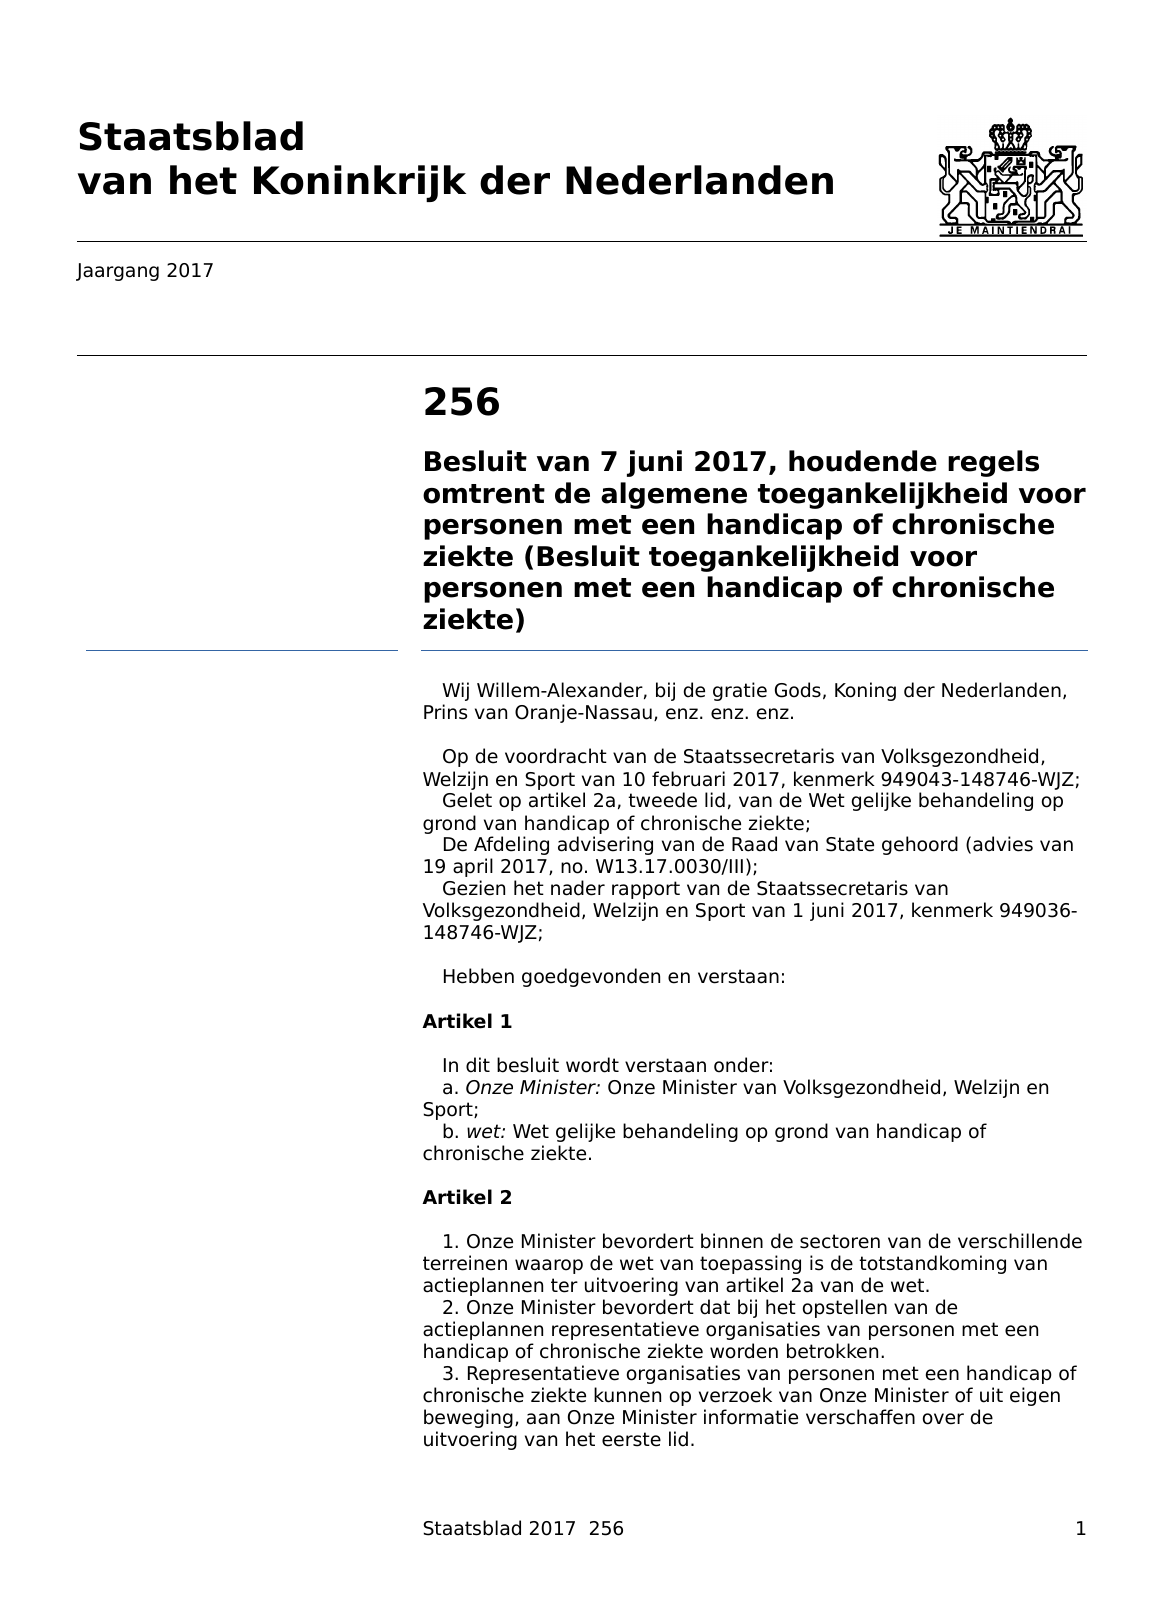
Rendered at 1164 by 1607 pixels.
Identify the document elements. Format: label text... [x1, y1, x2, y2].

subtitle 256 [422, 381, 1087, 424]
text a. Onze Minister: Onze Minister van Volksgezondheid, Welzijn en Sport; [422, 1077, 1087, 1121]
text De Afdeling advisering van de Raad van State gehoord (advies van 19 april 2017, no. W13.17.0030/III); [422, 834, 1087, 878]
subtitle Artikel 1 [422, 1011, 1087, 1033]
text Gezien het nader rapport van de Staatssecretaris van Volksgezondheid, Welzijn en Sport van 1 juni 2017, kenmerk 949036-148746-WJZ; [422, 878, 1087, 944]
text Gelet op artikel 2a, tweede lid, van de Wet gelijke behandeling op grond van handicap of chronische ziekte; [422, 790, 1087, 834]
picture [936, 115, 1087, 240]
table_header Staatsblad van het Koninkrijk der Nederlanden [77, 100, 886, 241]
subtitle Artikel 2 [422, 1187, 1087, 1209]
text Wij Willem-Alexander, bij de gratie Gods, Koning der Nederlanden, Prins van Oranje-Nassau, enz. enz. enz. [422, 680, 1087, 724]
text 1. Onze Minister bevordert binnen de sectoren van de verschillende terreinen waarop de wet van toepassing is de totstandkoming van actieplannen ter uitvoering van artikel 2a van de wet. [422, 1231, 1087, 1297]
text 2. Onze Minister bevordert dat bij het opstellen van de actieplannen representatieve organisaties van personen met een handicap of chronische ziekte worden betrokken. [422, 1297, 1087, 1363]
text Hebben goedgevonden en verstaan: [422, 966, 1087, 988]
table_cell Jaargang 2017 [77, 242, 1087, 355]
text Op de voordracht van de Staatssecretaris van Volksgezondheid, Welzijn en Sport van 10 februari 2017, kenmerk 949043-148746-WJZ; [422, 746, 1087, 790]
text Besluit van 7 juni 2017, houdende regels omtrent de algemene toegankelijkheid voor personen met een handicap of chronische ziekte (Besluit toegankelijkheid voor personen met een handicap of chronische ziekte) [422, 447, 1087, 636]
text In dit besluit wordt verstaan onder: [422, 1055, 1087, 1077]
text 3. Representatieve organisaties van personen met een handicap of chronische ziekte kunnen op verzoek van Onze Minister of uit eigen beweging, aan Onze Minister informatie verschaffen over de uitvoering van het eerste lid. [422, 1363, 1087, 1451]
text b. wet: Wet gelijke behandeling op grond van handicap of chronische ziekte. [422, 1121, 1087, 1165]
table_header [886, 100, 1087, 241]
